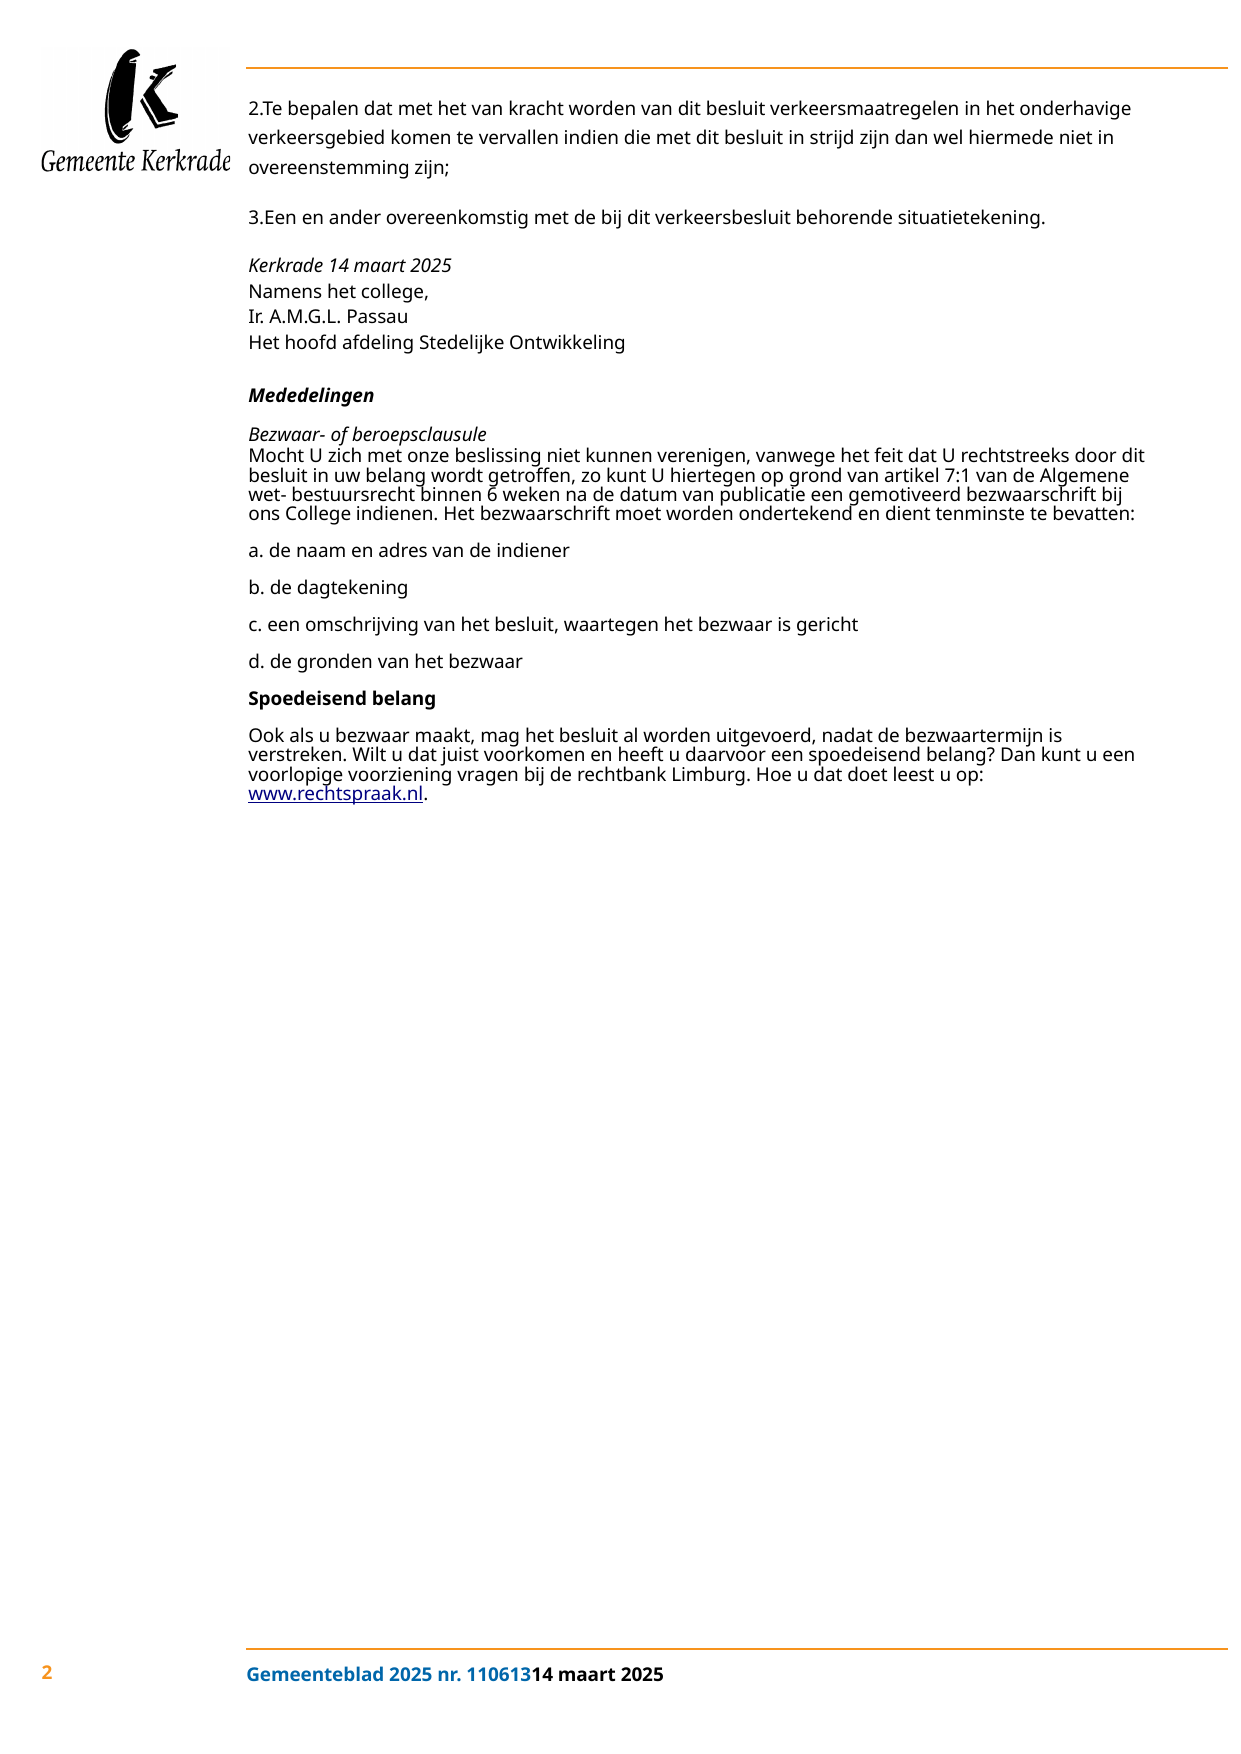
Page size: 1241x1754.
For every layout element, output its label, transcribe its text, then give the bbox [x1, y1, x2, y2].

text Het hoofd afdeling Stedelijke Ontwikkeling [248, 329, 1152, 355]
text b. de dagtekening [248, 579, 1152, 598]
text c. een omschrijving van het besluit, waartegen het bezwaar is gericht [248, 616, 1152, 635]
text Spoedeisend belang [248, 690, 1152, 709]
text Ir. A.M.G.L. Passau [248, 304, 1152, 329]
picture [41, 47, 231, 172]
text Bezwaar- of beroepsclausule [248, 422, 1152, 447]
text d. de gronden van het bezwaar [248, 653, 1152, 672]
text Namens het college, [248, 278, 1152, 304]
text 2.Te bepalen dat met het van kracht worden van dit besluit verkeersmaatregelen in het onderhavige verkeersgebied komen te vervallen indien die met dit besluit in strijd zijn dan wel hiermede niet in overeenstemming zijn; [248, 95, 1152, 180]
text Kerkrade 14 maart 2025 [248, 252, 1152, 278]
text Mocht U zich met onze beslissing niet kunnen verenigen, vanwege het feit dat U rechtstreeks door dit besluit in uw belang wordt getroffen, zo kunt U hiertegen op grond van artikel 7:1 van de Algemene wet- bestuursrecht binnen 6 weken na de datum van publicatie een gemotiveerd bezwaarschrift bij ons College indienen. Het bezwaarschrift moet worden ondertekend en dient tenminste te bevatten: [248, 447, 1152, 524]
text a. de naam en adres van de indiener [248, 542, 1152, 561]
text 3.Een en ander overeenkomstig met de bij dit verkeersbesluit behorende situatietekening. [248, 204, 1152, 230]
text Mededelingen [248, 382, 1152, 408]
text Ook als u bezwaar maakt, mag het besluit al worden uitgevoerd, nadat de bezwaartermijn is verstreken. Wilt u dat juist voorkomen en heeft u daarvoor een spoedeisend belang? Dan kunt u een voorlopige voorziening vragen bij de rechtbank Limburg. Hoe u dat doet leest u op: www.rechtspraak.nl. [248, 727, 1152, 804]
